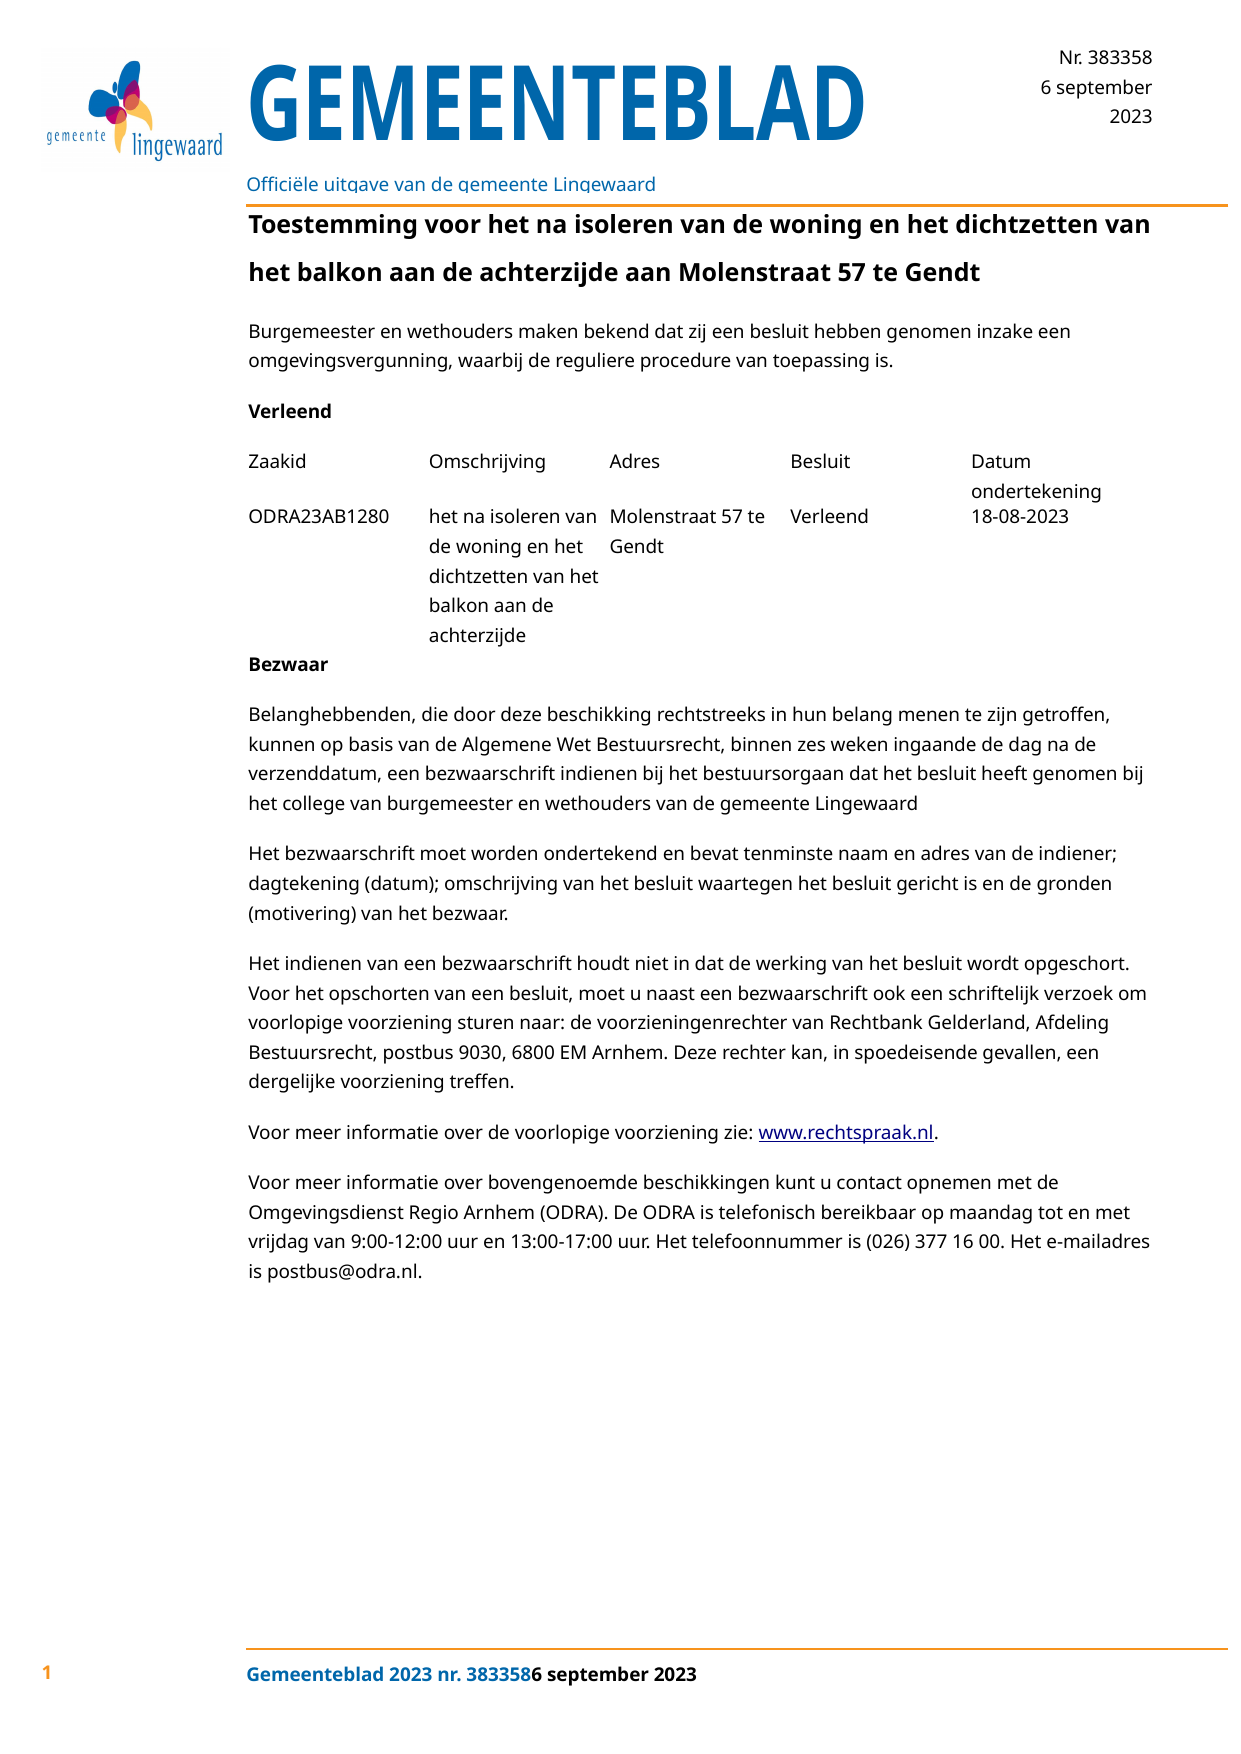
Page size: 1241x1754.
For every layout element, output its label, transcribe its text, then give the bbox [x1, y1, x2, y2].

text Belanghebbenden, die door deze beschikking rechtstreeks in hun belang menen te zijn getroffen, kunnen op basis van de Algemene Wet Bestuursrecht, binnen zes weken ingaande de dag na de verzenddatum, een bezwaarschrift indienen bij het bestuursorgaan dat het besluit heeft genomen bij het college van burgemeester en wethouders van de gemeente Lingewaard [248, 701, 1152, 816]
table_cell het na isoleren van de woning en het dichtzetten van het balkon aan de achterzijde [429, 504, 609, 648]
text Het indienen van een bezwaarschrift houdt niet in dat de werking van het besluit wordt opgeschort. Voor het opschorten van een besluit, moet u naast een bezwaarschrift ook een schriftelijk verzoek om voorlopige voorziening sturen naar: de voorzieningenrechter van Rechtbank Gelderland, Afdeling Bestuursrecht, postbus 9030, 6800 EM Arnhem. Deze rechter kan, in spoedeisende gevallen, een dergelijke voorziening treffen. [248, 950, 1152, 1094]
table_header Besluit [790, 449, 971, 504]
text Voor meer informatie over de voorlopige voorziening zie: www.rechtspraak.nl. [248, 1119, 1152, 1145]
table_cell Verleend [790, 504, 971, 648]
table_cell Molenstraat 57 te Gendt [609, 504, 790, 648]
picture [41, 47, 231, 172]
text Burgemeester en wethouders maken bekend dat zij een besluit hebben genomen inzake een omgevingsvergunning, waarbij de reguliere procedure van toepassing is. [248, 318, 1152, 373]
table_header Adres [609, 449, 790, 504]
text Verleend [248, 398, 1152, 424]
table_header Zaakid [248, 449, 429, 504]
table_header Datum ondertekening [971, 449, 1152, 504]
text Het bezwaarschrift moet worden ondertekend en bevat tenminste naam en adres van de indiener; dagtekening (datum); omschrijving van het besluit waartegen het besluit gericht is en de gronden (motivering) van het bezwaar. [248, 841, 1152, 926]
table_cell ODRA23AB1280 [248, 504, 429, 648]
text Bezwaar [248, 651, 1152, 677]
text Toestemming voor het na isoleren van de woning en het dichtzetten van het balkon aan de achterzijde aan Molenstraat 57 te Gendt [248, 207, 1152, 288]
table_cell 18-08-2023 [971, 504, 1152, 648]
table_header Omschrijving [429, 449, 609, 504]
text Voor meer informatie over bovengenoemde beschikkingen kunt u contact opnemen met de Omgevingsdienst Regio Arnhem (ODRA). De ODRA is telefonisch bereikbaar op maandag tot en met vrijdag van 9:00-12:00 uur en 13:00-17:00 uur. Het telefoonnummer is (026) 377 16 00. Het e-mailadres is postbus@odra.nl. [248, 1169, 1152, 1284]
